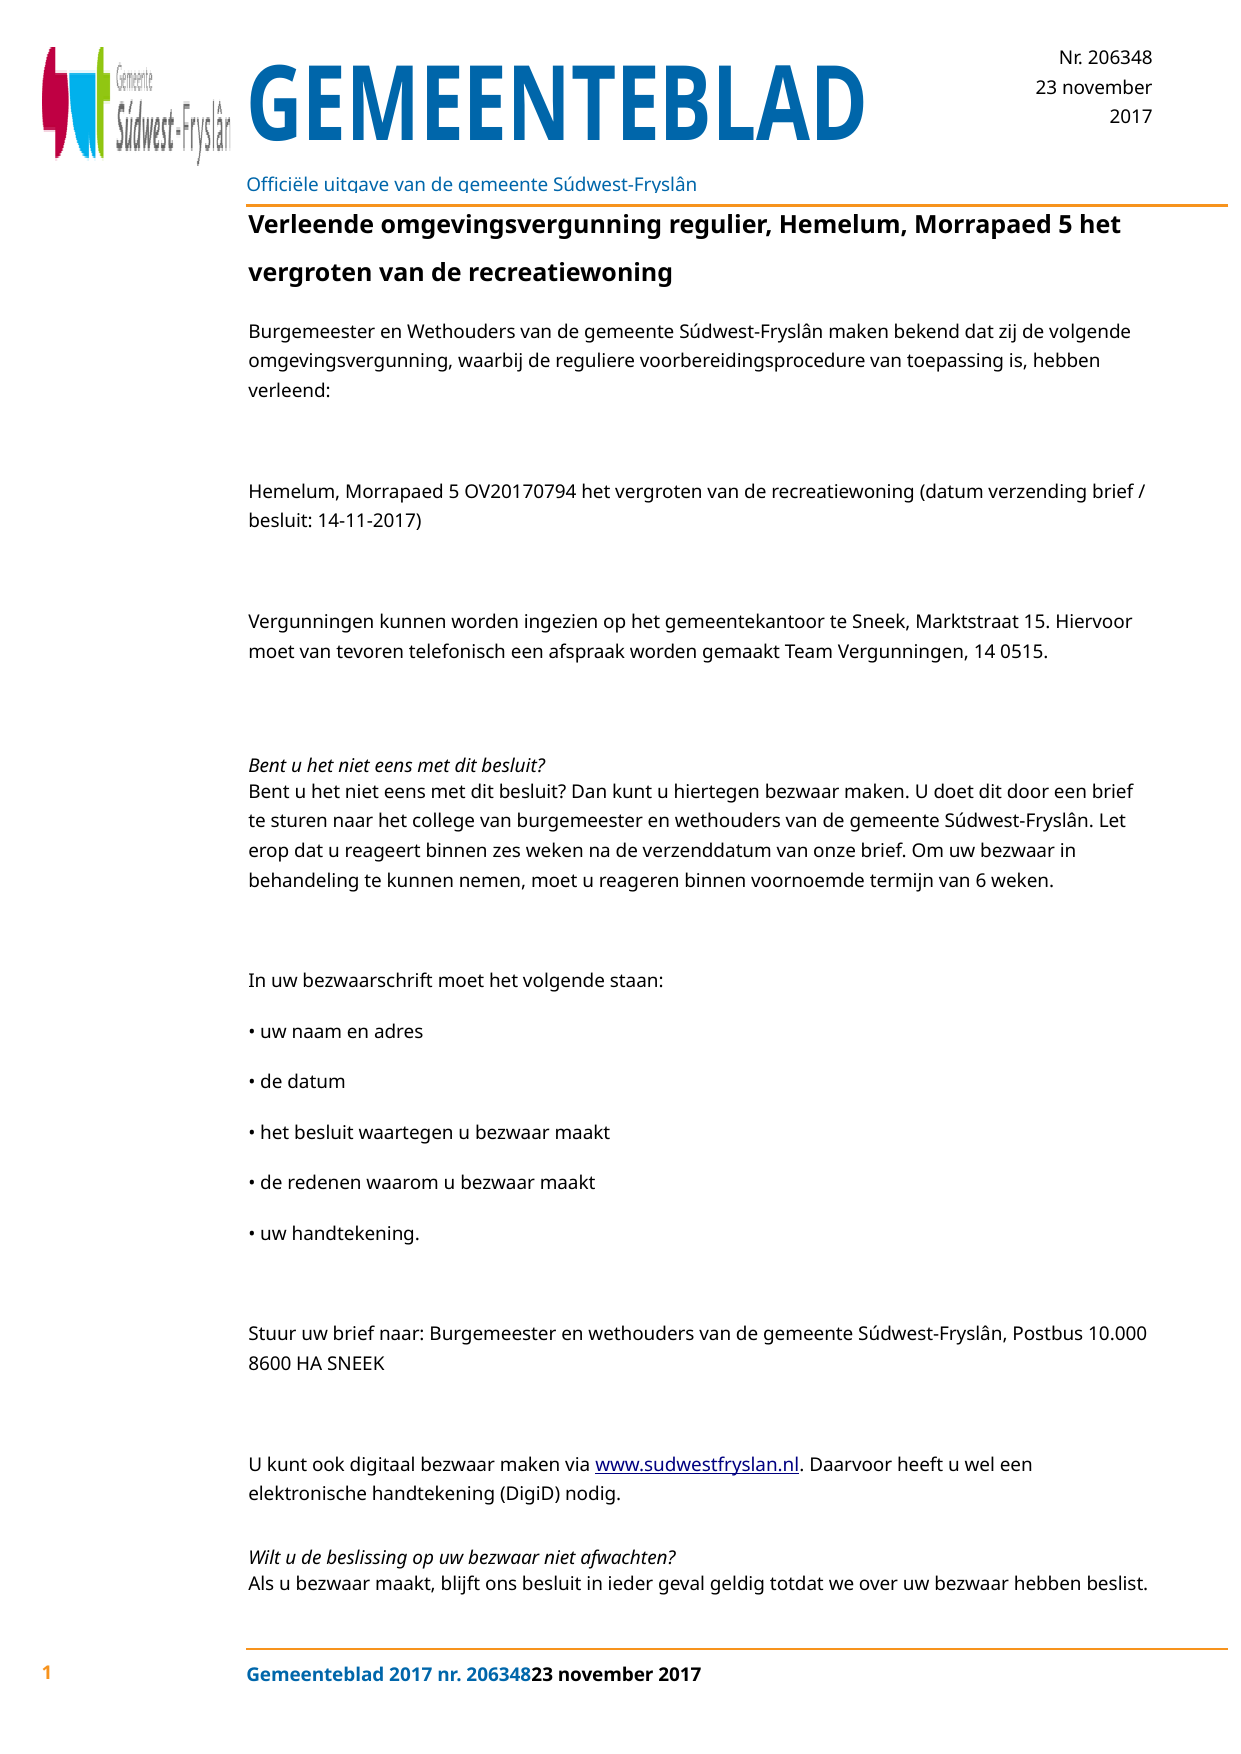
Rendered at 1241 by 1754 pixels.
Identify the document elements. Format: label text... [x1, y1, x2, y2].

text In uw bezwaarschrift moet het volgende staan: [248, 968, 1152, 993]
picture [41, 47, 231, 172]
text • uw handtekening. [248, 1220, 1152, 1245]
text Burgemeester en Wethouders van de gemeente Súdwest-Fryslân maken bekend dat zij de volgende omgevingsvergunning, waarbij de reguliere voorbereidingsprocedure van toepassing is, hebben verleend: [248, 318, 1152, 403]
text Bent u het niet eens met dit besluit? Dan kunt u hiertegen bezwaar maken. U doet dit door een brief te sturen naar het college van burgemeester en wethouders van de gemeente Súdwest-Fryslân. Let erop dat u reageert binnen zes weken na de verzenddatum van onze brief. Om uw bezwaar in behandeling te kunnen nemen, moet u reageren binnen voornoemde termijn van 6 weken. [248, 778, 1152, 892]
text • uw naam en adres [248, 1018, 1152, 1044]
text Bent u het niet eens met dit besluit? [248, 752, 1152, 778]
text U kunt ook digitaal bezwaar maken via www.sudwestfryslan.nl. Daarvoor heeft u wel een elektronische handtekening (DigiD) nodig. [248, 1451, 1152, 1506]
text Verleende omgevingsvergunning regulier, Hemelum, Morrapaed 5 het vergroten van de recreatiewoning [248, 207, 1152, 288]
text Als u bezwaar maakt, blijft ons besluit in ieder geval geldig totdat we over uw bezwaar hebben beslist. [248, 1570, 1152, 1596]
text Stuur uw brief naar: Burgemeester en wethouders van de gemeente Súdwest-Fryslân, Postbus 10.000 8600 HA SNEEK [248, 1321, 1152, 1376]
text • de datum [248, 1068, 1152, 1094]
text Vergunningen kunnen worden ingezien op het gemeentekantoor te Sneek, Marktstraat 15. Hiervoor moet van tevoren telefonisch een afspraak worden gemaakt Team Vergunningen, 14 0515. [248, 608, 1152, 664]
text Hemelum, Morrapaed 5 OV20170794 het vergroten van de recreatiewoning (datum verzending brief / besluit: 14-11-2017) [248, 478, 1152, 533]
text Wilt u de beslissing op uw bezwaar niet afwachten? [248, 1544, 1152, 1570]
text • het besluit waartegen u bezwaar maakt [248, 1119, 1152, 1144]
text • de redenen waarom u bezwaar maakt [248, 1169, 1152, 1195]
